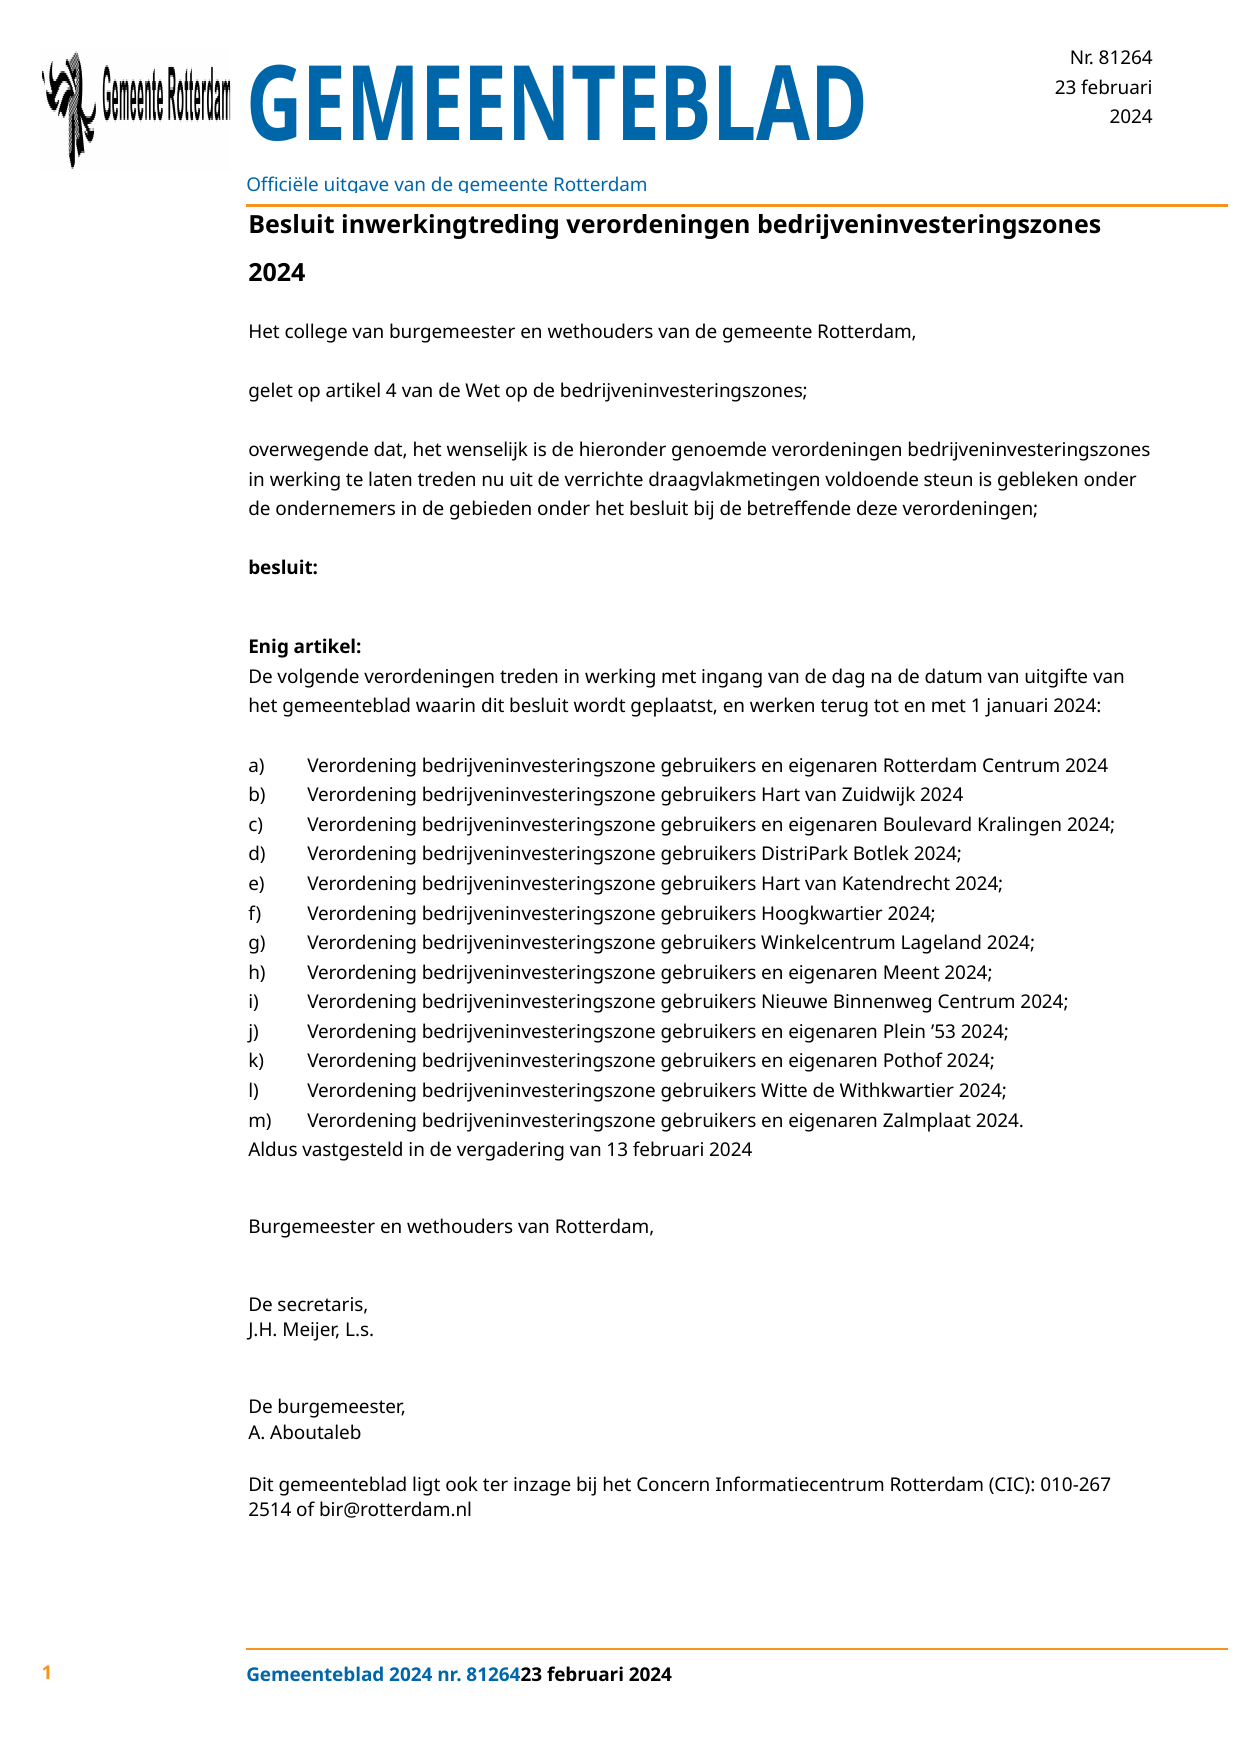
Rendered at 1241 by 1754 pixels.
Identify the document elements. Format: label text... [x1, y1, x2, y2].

text De secretaris, [248, 1291, 1152, 1316]
list Verordening bedrijveninvesteringszone gebruikers DistriPark Botlek 2024; [248, 841, 1152, 866]
list Verordening bedrijveninvesteringszone gebruikers Hoogkwartier 2024; [248, 900, 1152, 925]
text De burgemeester, [248, 1394, 1152, 1419]
text Aldus vastgesteld in de vergadering van 13 februari 2024 [248, 1136, 1152, 1162]
picture [41, 47, 231, 172]
list Verordening bedrijveninvesteringszone gebruikers Witte de Withkwartier 2024; [248, 1077, 1152, 1103]
list Verordening bedrijveninvesteringszone gebruikers en eigenaren Zalmplaat 2024. [248, 1107, 1152, 1132]
text Burgemeester en wethouders van Rotterdam, [248, 1213, 1152, 1239]
text J.H. Meijer, L.s. [248, 1316, 1152, 1342]
list Verordening bedrijveninvesteringszone gebruikers en eigenaren Boulevard Kralingen 2024; [248, 811, 1152, 837]
text Dit gemeenteblad ligt ook ter inzage bij het Concern Informatiecentrum Rotterdam (CIC): 010-267 2514 of bir@rotterdam.nl [248, 1471, 1152, 1522]
list Verordening bedrijveninvesteringszone gebruikers Winkelcentrum Lageland 2024; [248, 929, 1152, 955]
list Verordening bedrijveninvesteringszone gebruikers en eigenaren Rotterdam Centrum 2024 [248, 752, 1152, 777]
text Enig artikel: [248, 633, 1152, 659]
list Verordening bedrijveninvesteringszone gebruikers en eigenaren Pothof 2024; [248, 1048, 1152, 1073]
text overwegende dat, het wenselijk is de hieronder genoemde verordeningen bedrijveninvesteringszones in werking te laten treden nu uit de verrichte draagvlakmetingen voldoende steun is gebleken onder de ondernemers in de gebieden onder het besluit bij de betreffende deze verordeningen; [248, 436, 1152, 521]
text De volgende verordeningen treden in werking met ingang van de dag na de datum van uitgifte van het gemeenteblad waarin dit besluit wordt geplaatst, en werken terug tot en met 1 januari 2024: [248, 663, 1152, 718]
list Verordening bedrijveninvesteringszone gebruikers Nieuwe Binnenweg Centrum 2024; [248, 988, 1152, 1014]
text Besluit inwerkingtreding verordeningen bedrijveninvesteringszones 2024 [248, 207, 1152, 288]
list Verordening bedrijveninvesteringszone gebruikers Hart van Katendrecht 2024; [248, 870, 1152, 896]
list Verordening bedrijveninvesteringszone gebruikers Hart van Zuidwijk 2024 [248, 781, 1152, 807]
list Verordening bedrijveninvesteringszone gebruikers en eigenaren Plein ’53 2024; [248, 1018, 1152, 1044]
list Verordening bedrijveninvesteringszone gebruikers en eigenaren Meent 2024; [248, 959, 1152, 984]
text besluit: [248, 554, 1152, 580]
text gelet op artikel 4 van de Wet op de bedrijveninvesteringszones; [248, 377, 1152, 403]
text Het college van burgemeester en wethouders van de gemeente Rotterdam, [248, 318, 1152, 344]
text A. Aboutaleb [248, 1419, 1152, 1445]
